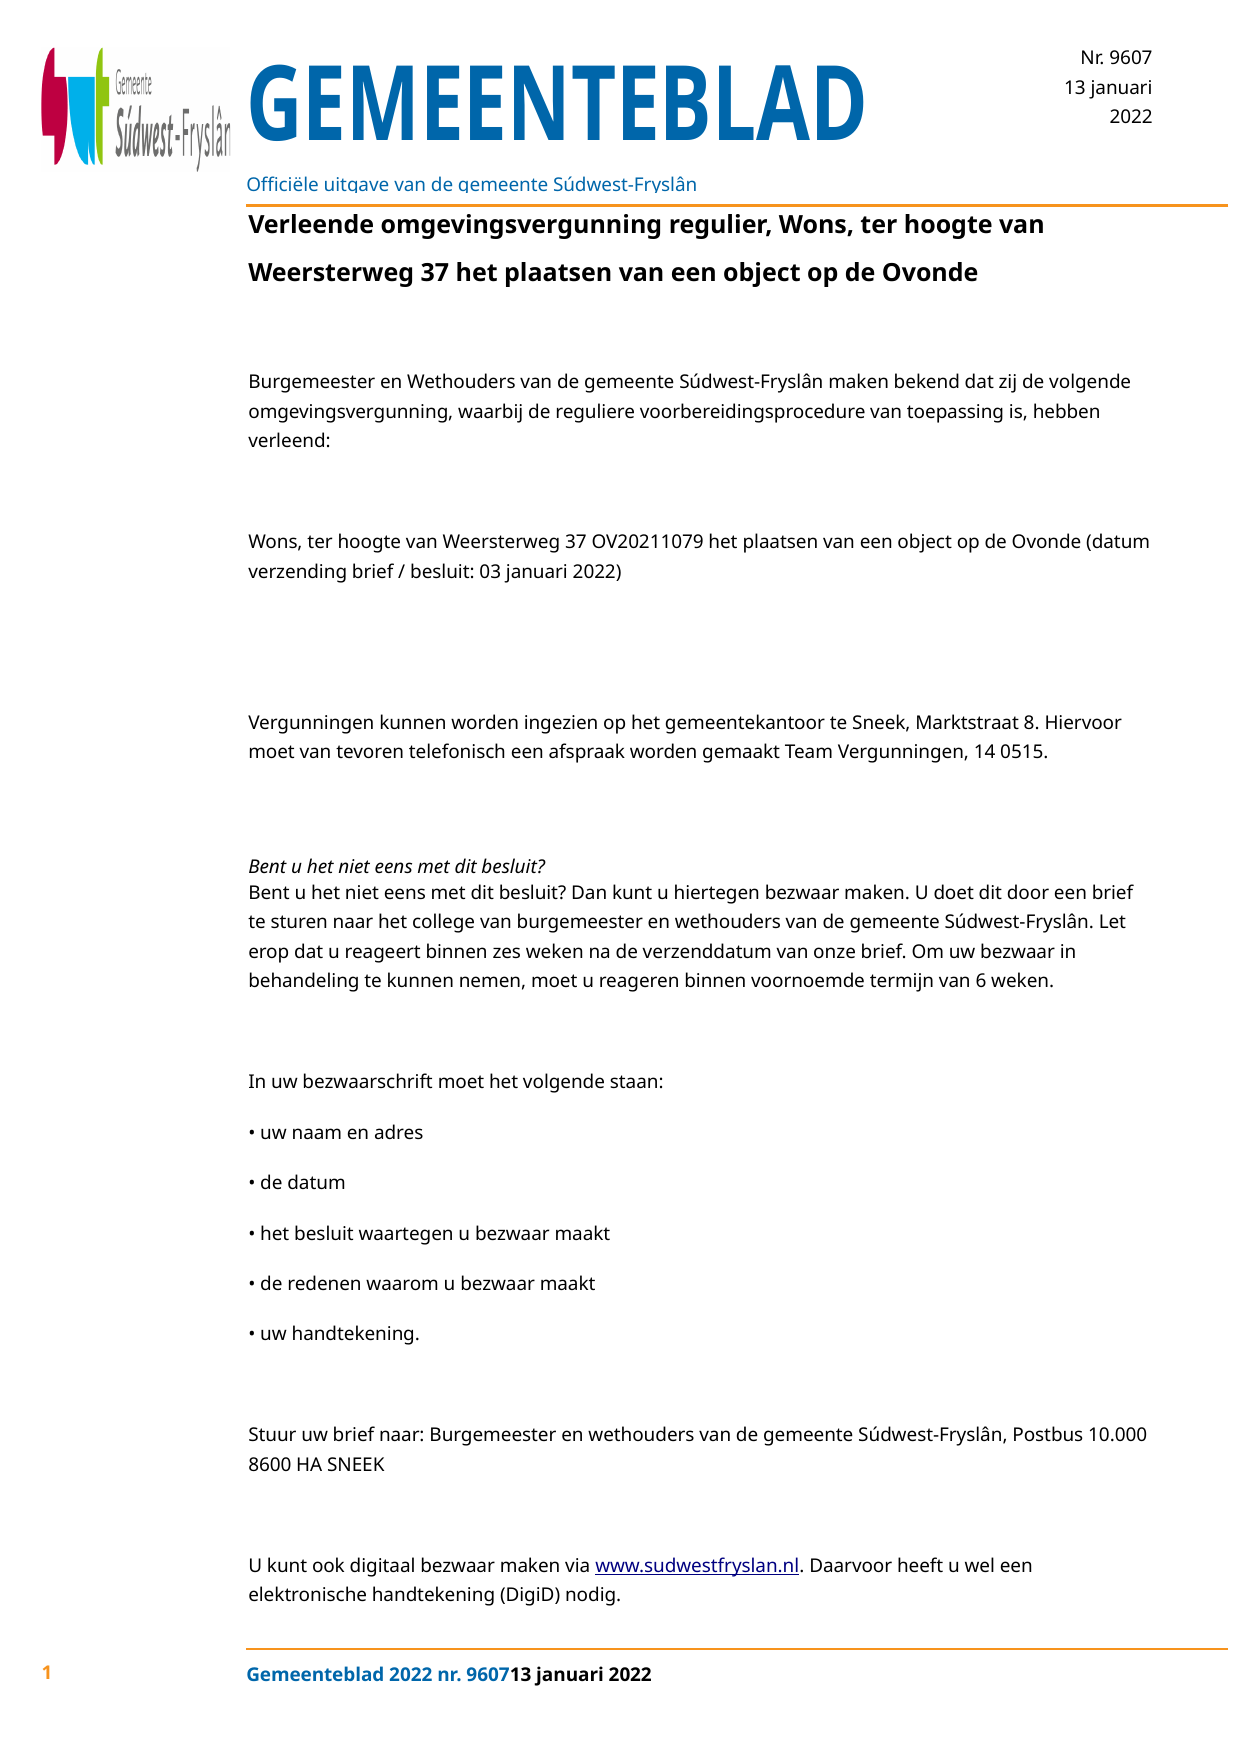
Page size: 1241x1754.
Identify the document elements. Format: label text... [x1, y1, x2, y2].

text Wons, ter hoogte van Weersterweg 37 OV20211079 het plaatsen van een object op de Ovonde (datum verzending brief / besluit: 03 januari 2022) [248, 528, 1152, 584]
text In uw bezwaarschrift moet het volgende staan: [248, 1068, 1152, 1094]
text • uw naam en adres [248, 1119, 1152, 1144]
text • de redenen waarom u bezwaar maakt [248, 1270, 1152, 1296]
text Vergunningen kunnen worden ingezien op het gemeentekantoor te Sneek, Marktstraat 8. Hiervoor moet van tevoren telefonisch een afspraak worden gemaakt Team Vergunningen, 14 0515. [248, 709, 1152, 764]
text Stuur uw brief naar: Burgemeester en wethouders van de gemeente Súdwest-Fryslân, Postbus 10.000 8600 HA SNEEK [248, 1421, 1152, 1477]
text • de datum [248, 1169, 1152, 1195]
text Bent u het niet eens met dit besluit? Dan kunt u hiertegen bezwaar maken. U doet dit door een brief te sturen naar het college van burgemeester en wethouders van de gemeente Súdwest-Fryslân. Let erop dat u reageert binnen zes weken na de verzenddatum van onze brief. Om uw bezwaar in behandeling te kunnen nemen, moet u reageren binnen voornoemde termijn van 6 weken. [248, 879, 1152, 993]
text U kunt ook digitaal bezwaar maken via www.sudwestfryslan.nl. Daarvoor heeft u wel een elektronische handtekening (DigiD) nodig. [248, 1552, 1152, 1607]
text Burgemeester en Wethouders van de gemeente Súdwest-Fryslân maken bekend dat zij de volgende omgevingsvergunning, waarbij de reguliere voorbereidingsprocedure van toepassing is, hebben verleend: [248, 368, 1152, 453]
text Verleende omgevingsvergunning regulier, Wons, ter hoogte van Weersterweg 37 het plaatsen van een object op de Ovonde [248, 207, 1152, 288]
text Bent u het niet eens met dit besluit? [248, 853, 1152, 879]
picture [41, 47, 231, 172]
text • het besluit waartegen u bezwaar maakt [248, 1220, 1152, 1245]
text • uw handtekening. [248, 1321, 1152, 1346]
